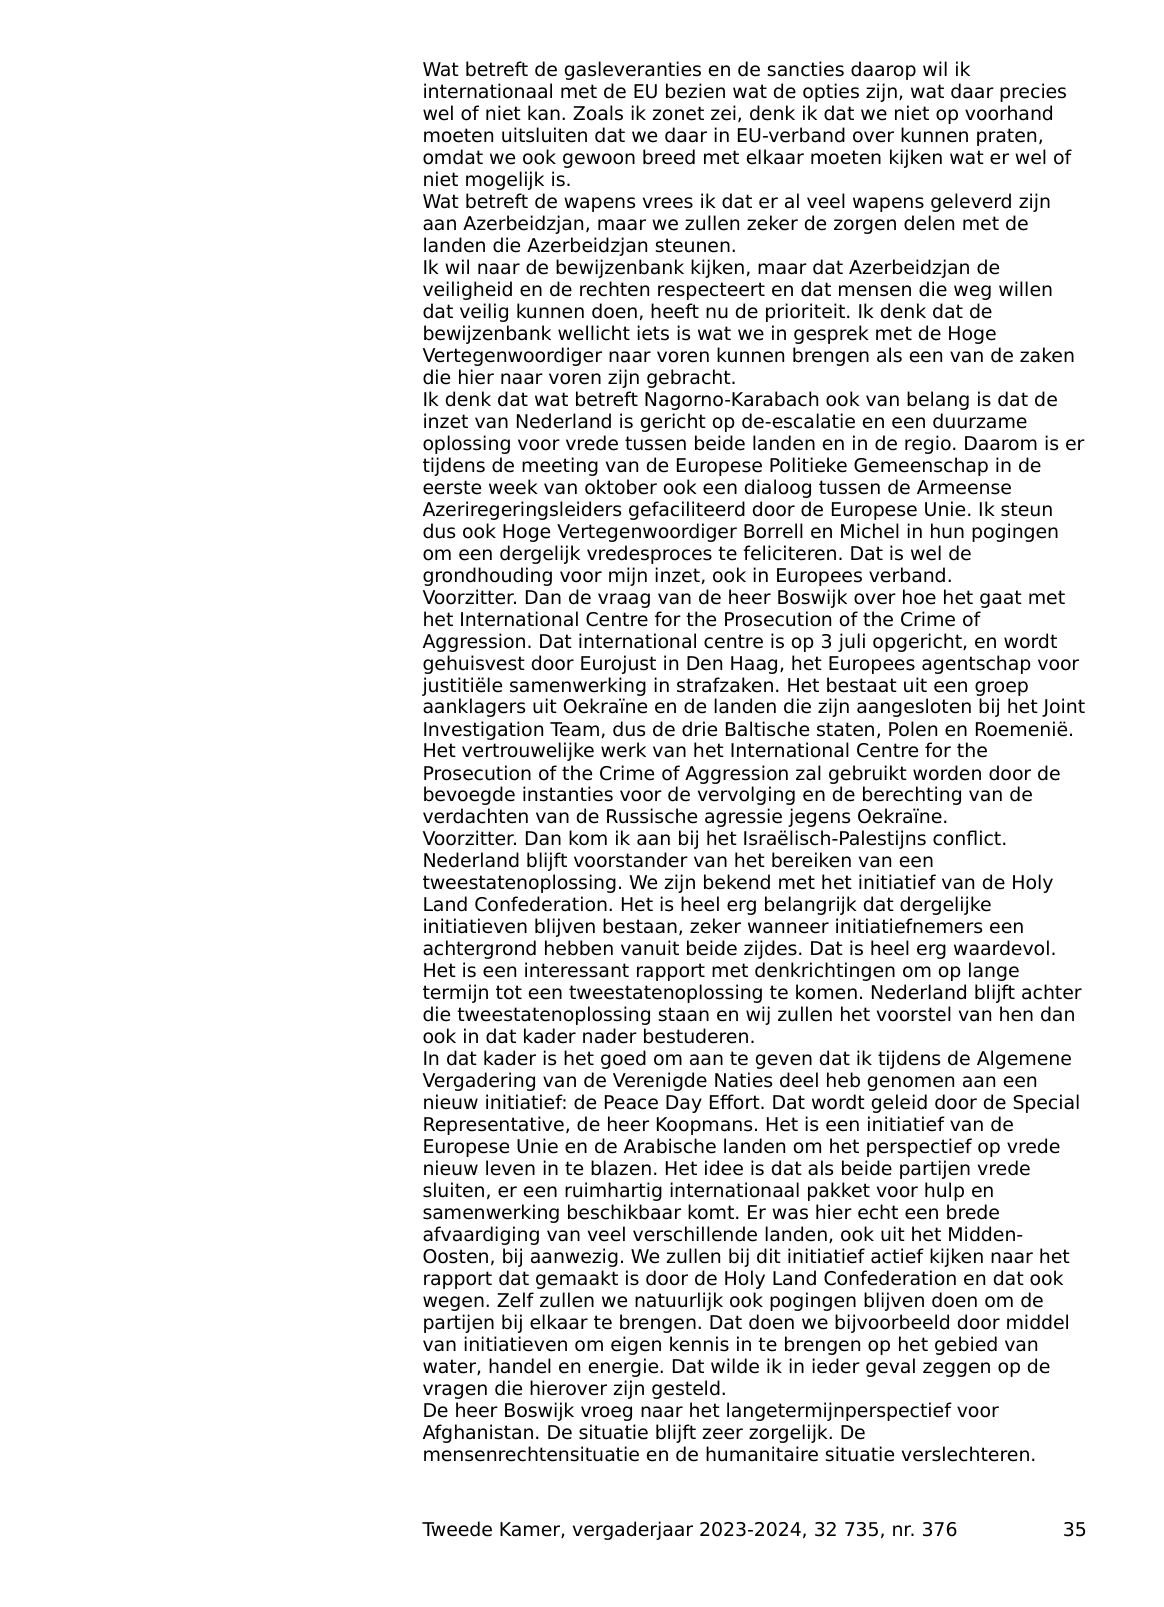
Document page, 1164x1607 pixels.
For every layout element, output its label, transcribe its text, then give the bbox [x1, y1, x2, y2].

text Voorzitter. Dan de vraag van de heer Boswijk over hoe het gaat met het International Centre for the Prosecution of the Crime of Aggression. Dat international centre is op 3 juli opgericht, en wordt gehuisvest door Eurojust in Den Haag, het Europees agentschap voor justitiële samenwerking in strafzaken. Het bestaat uit een groep aanklagers uit Oekraïne en de landen die zijn aangesloten bij het Joint Investigation Team, dus de drie Baltische staten, Polen en Roemenië. Het vertrouwelijke werk van het International Centre for the Prosecution of the Crime of Aggression zal gebruikt worden door de bevoegde instanties voor de vervolging en de berechting van de verdachten van de Russische agressie jegens Oekraïne. [422, 587, 1087, 828]
text Ik denk dat wat betreft Nagorno-Karabach ook van belang is dat de inzet van Nederland is gericht op de-escalatie en een duurzame oplossing voor vrede tussen beide landen en in de regio. Daarom is er tijdens de meeting van de Europese Politieke Gemeenschap in de eerste week van oktober ook een dialoog tussen de Armeense Azeriregeringsleiders gefaciliteerd door de Europese Unie. Ik steun dus ook Hoge Vertegenwoordiger Borrell en Michel in hun pogingen om een dergelijk vredesproces te feliciteren. Dat is wel de grondhouding voor mijn inzet, ook in Europees verband. [422, 389, 1087, 587]
text Wat betreft de gasleveranties en de sancties daarop wil ik internationaal met de EU bezien wat de opties zijn, wat daar precies wel of niet kan. Zoals ik zonet zei, denk ik dat we niet op voorhand moeten uitsluiten dat we daar in EU-verband over kunnen praten, omdat we ook gewoon breed met elkaar moeten kijken wat er wel of niet mogelijk is. [422, 59, 1087, 191]
text De heer Boswijk vroeg naar het langetermijnperspectief voor Afghanistan. De situatie blijft zeer zorgelijk. De mensenrechtensituatie en de humanitaire situatie verslechteren. [422, 1400, 1087, 1466]
text In dat kader is het goed om aan te geven dat ik tijdens de Algemene Vergadering van de Verenigde Naties deel heb genomen aan een nieuw initiatief: de Peace Day Effort. Dat wordt geleid door de Special Representative, de heer Koopmans. Het is een initiatief van de Europese Unie en de Arabische landen om het perspectief op vrede nieuw leven in te blazen. Het idee is dat als beide partijen vrede sluiten, er een ruimhartig internationaal pakket voor hulp en samenwerking beschikbaar komt. Er was hier echt een brede afvaardiging van veel verschillende landen, ook uit het Midden-Oosten, bij aanwezig. We zullen bij dit initiatief actief kijken naar het rapport dat gemaakt is door de Holy Land Confederation en dat ook wegen. Zelf zullen we natuurlijk ook pogingen blijven doen om de partijen bij elkaar te brengen. Dat doen we bijvoorbeeld door middel van initiatieven om eigen kennis in te brengen op het gebied van water, handel en energie. Dat wilde ik in ieder geval zeggen op de vragen die hierover zijn gesteld. [422, 1048, 1087, 1400]
text Voorzitter. Dan kom ik aan bij het Israëlisch-Palestijns conflict. Nederland blijft voorstander van het bereiken van een tweestatenoplossing. We zijn bekend met het initiatief van de Holy Land Confederation. Het is heel erg belangrijk dat dergelijke initiatieven blijven bestaan, zeker wanneer initiatiefnemers een achtergrond hebben vanuit beide zijdes. Dat is heel erg waardevol. Het is een interessant rapport met denkrichtingen om op lange termijn tot een tweestatenoplossing te komen. Nederland blijft achter die tweestatenoplossing staan en wij zullen het voorstel van hen dan ook in dat kader nader bestuderen. [422, 828, 1087, 1048]
text Ik wil naar de bewijzenbank kijken, maar dat Azerbeidzjan de veiligheid en de rechten respecteert en dat mensen die weg willen dat veilig kunnen doen, heeft nu de prioriteit. Ik denk dat de bewijzenbank wellicht iets is wat we in gesprek met de Hoge Vertegenwoordiger naar voren kunnen brengen als een van de zaken die hier naar voren zijn gebracht. [422, 257, 1087, 389]
text Wat betreft de wapens vrees ik dat er al veel wapens geleverd zijn aan Azerbeidzjan, maar we zullen zeker de zorgen delen met de landen die Azerbeidzjan steunen. [422, 191, 1087, 257]
